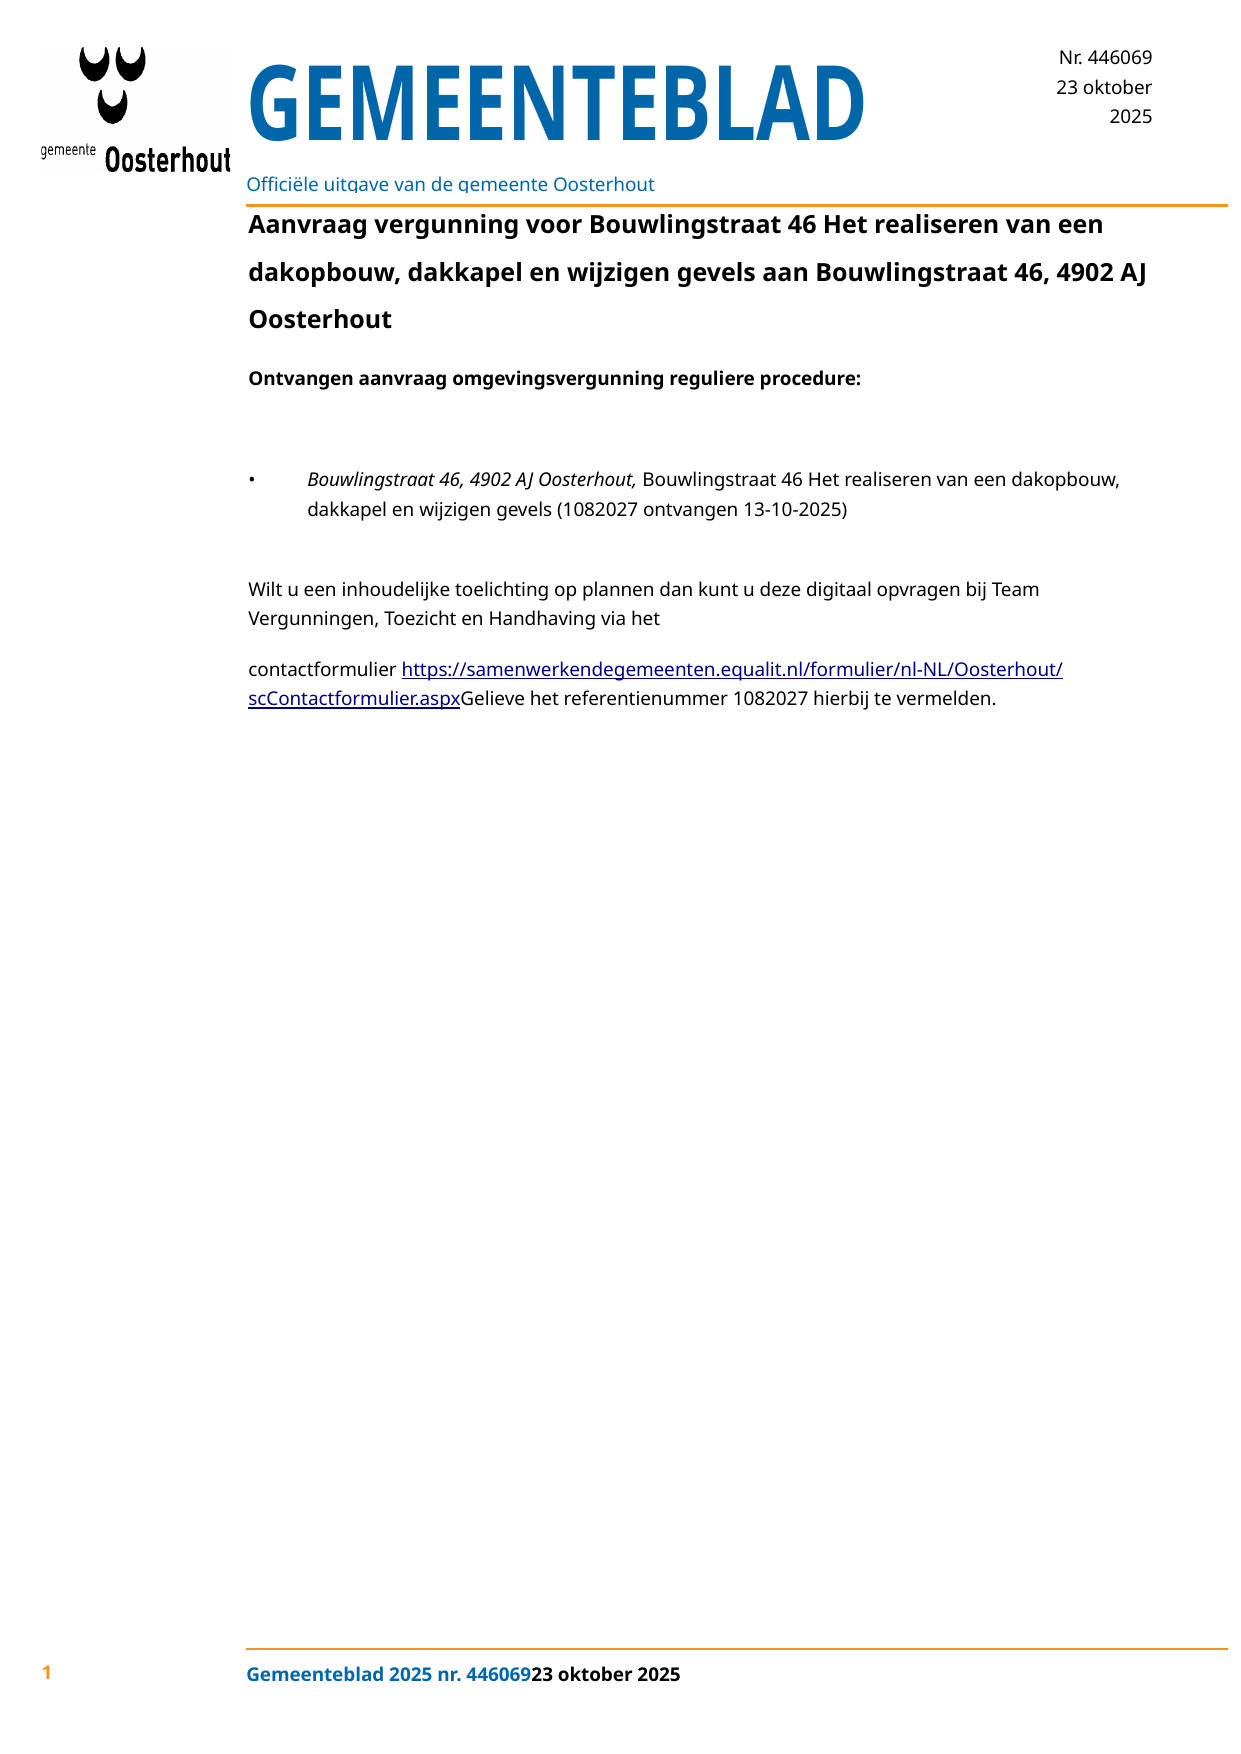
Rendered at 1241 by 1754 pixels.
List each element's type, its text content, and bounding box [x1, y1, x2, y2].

text Ontvangen aanvraag omgevingsvergunning reguliere procedure: [248, 366, 1152, 391]
text contactformulier https://samenwerkendegemeenten.equalit.nl/formulier/nl-NL/Oosterhout/scContactformulier.aspxGelieve het referentienummer 1082027 hierbij te vermelden. [248, 656, 1152, 711]
text Aanvraag vergunning voor Bouwlingstraat 46 Het realiseren van een dakopbouw, dakkapel en wijzigen gevels aan Bouwlingstraat 46, 4902 AJ Oosterhout [248, 207, 1152, 336]
picture [41, 47, 231, 172]
list Bouwlingstraat 46, 4902 AJ Oosterhout, Bouwlingstraat 46 Het realiseren van een dakopbouw, dakkapel en wijzigen gevels (1082027 ontvangen 13-10-2025) [248, 466, 1152, 522]
text Wilt u een inhoudelijke toelichting op plannen dan kunt u deze digitaal opvragen bij Team Vergunningen, Toezicht en Handhaving via het [248, 576, 1152, 631]
